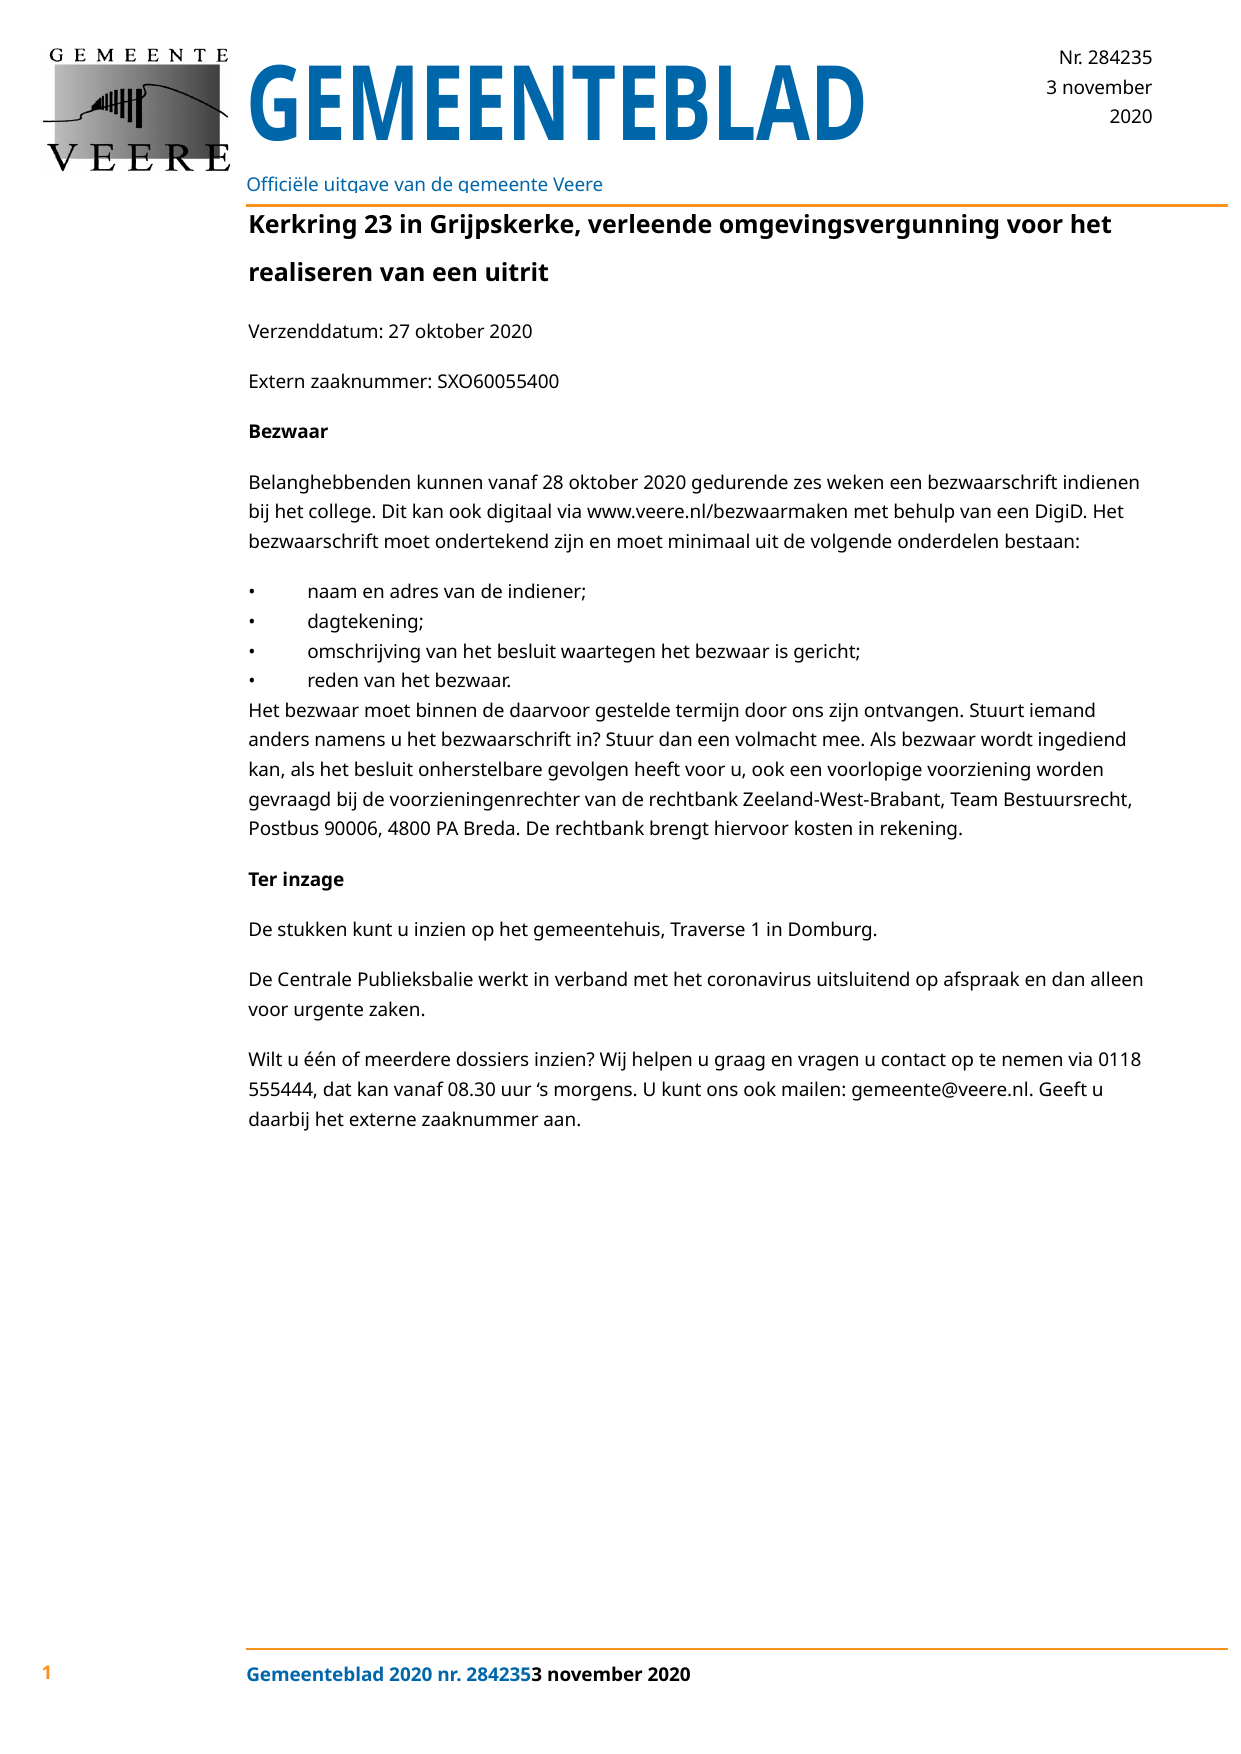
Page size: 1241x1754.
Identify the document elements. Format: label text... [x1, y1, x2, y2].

list omschrijving van het besluit waartegen het bezwaar is gericht; [248, 638, 1152, 664]
list dagtekening; [248, 608, 1152, 634]
text Wilt u één of meerdere dossiers inzien? Wij helpen u graag en vragen u contact op te nemen via 0118 555444, dat kan vanaf 08.30 uur ‘s morgens. U kunt ons ook mailen: gemeente@veere.nl. Geeft u daarbij het externe zaaknummer aan. [248, 1047, 1152, 1132]
text Belanghebbenden kunnen vanaf 28 oktober 2020 gedurende zes weken een bezwaarschrift indienen bij het college. Dit kan ook digitaal via www.veere.nl/bezwaarmaken met behulp van een DigiD. Het bezwaarschrift moet ondertekend zijn en moet minimaal uit de volgende onderdelen bestaan: [248, 469, 1152, 554]
text Ter inzage [248, 866, 1152, 892]
text Bezwaar [248, 419, 1152, 444]
list naam en adres van de indiener; [248, 579, 1152, 604]
text De Centrale Publieksbalie werkt in verband met het coronavirus uitsluitend op afspraak en dan alleen voor urgente zaken. [248, 967, 1152, 1022]
list reden van het bezwaar. [248, 667, 1152, 693]
text Kerkring 23 in Grijpskerke, verleende omgevingsvergunning voor het realiseren van een uitrit [248, 207, 1152, 288]
picture [41, 47, 231, 172]
text Het bezwaar moet binnen de daarvoor gestelde termijn door ons zijn ontvangen. Stuurt iemand anders namens u het bezwaarschrift in? Stuur dan een volmacht mee. Als bezwaar wordt ingediend kan, als het besluit onherstelbare gevolgen heeft voor u, ook een voorlopige voorziening worden gevraagd bij de voorzieningenrechter van de rechtbank Zeeland-West-Brabant, Team Bestuursrecht, Postbus 90006, 4800 PA Breda. De rechtbank brengt hiervoor kosten in rekening. [248, 697, 1152, 841]
text Verzenddatum: 27 oktober 2020 [248, 318, 1152, 344]
text Extern zaaknummer: SXO60055400 [248, 368, 1152, 394]
text De stukken kunt u inzien op het gemeentehuis, Traverse 1 in Domburg. [248, 916, 1152, 942]
